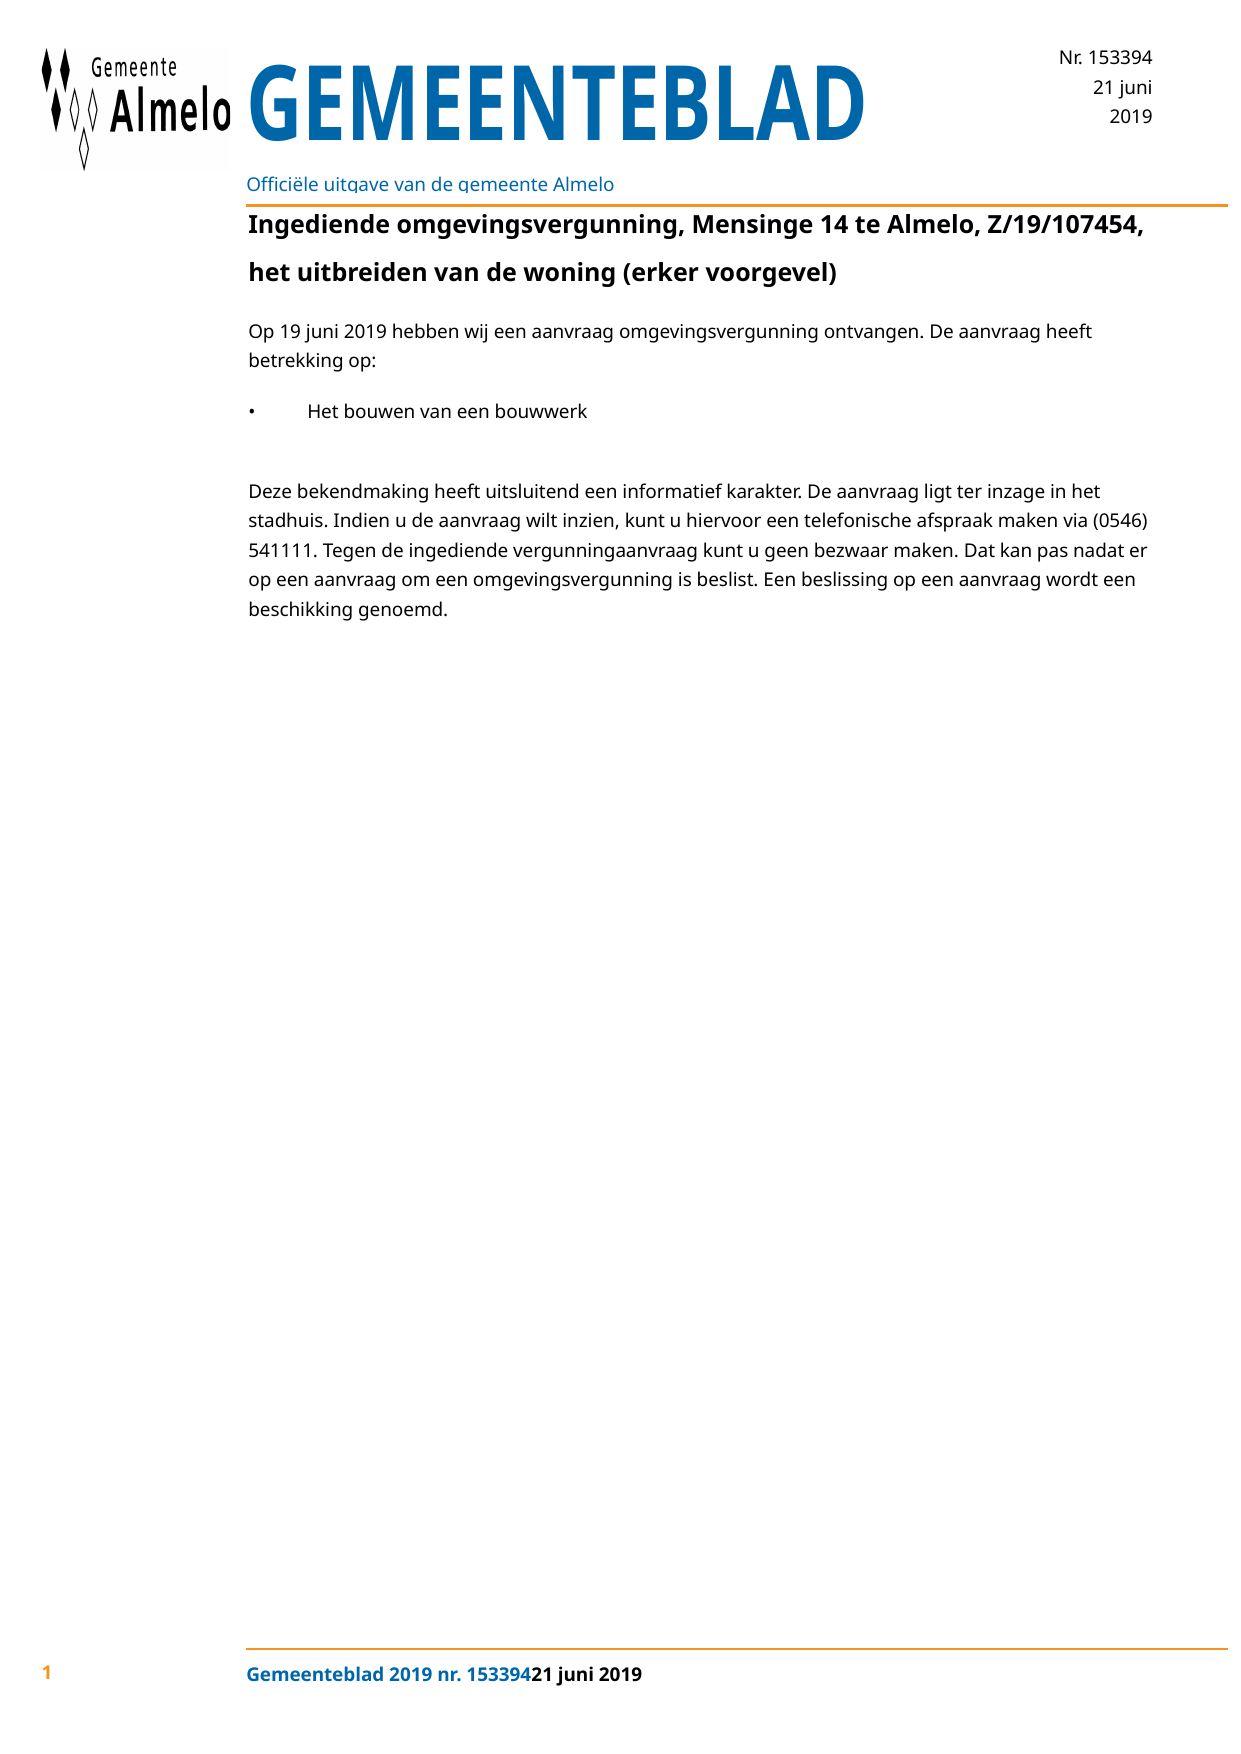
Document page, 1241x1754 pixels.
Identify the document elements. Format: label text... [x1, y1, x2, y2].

text Deze bekendmaking heeft uitsluitend een informatief karakter. De aanvraag ligt ter inzage in het stadhuis. Indien u de aanvraag wilt inzien, kunt u hiervoor een telefonische afspraak maken via (0546) 541111. Tegen de ingediende vergunningaanvraag kunt u geen bezwaar maken. Dat kan pas nadat er op een aanvraag om een omgevingsvergunning is beslist. Een beslissing op een aanvraag wordt een beschikking genoemd. [248, 478, 1152, 622]
list Het bouwen van een bouwwerk [248, 398, 1152, 424]
picture [41, 47, 231, 172]
text Op 19 juni 2019 hebben wij een aanvraag omgevingsvergunning ontvangen. De aanvraag heeft betrekking op: [248, 318, 1152, 373]
text Ingediende omgevingsvergunning, Mensinge 14 te Almelo, Z/19/107454, het uitbreiden van de woning (erker voorgevel) [248, 207, 1152, 288]
